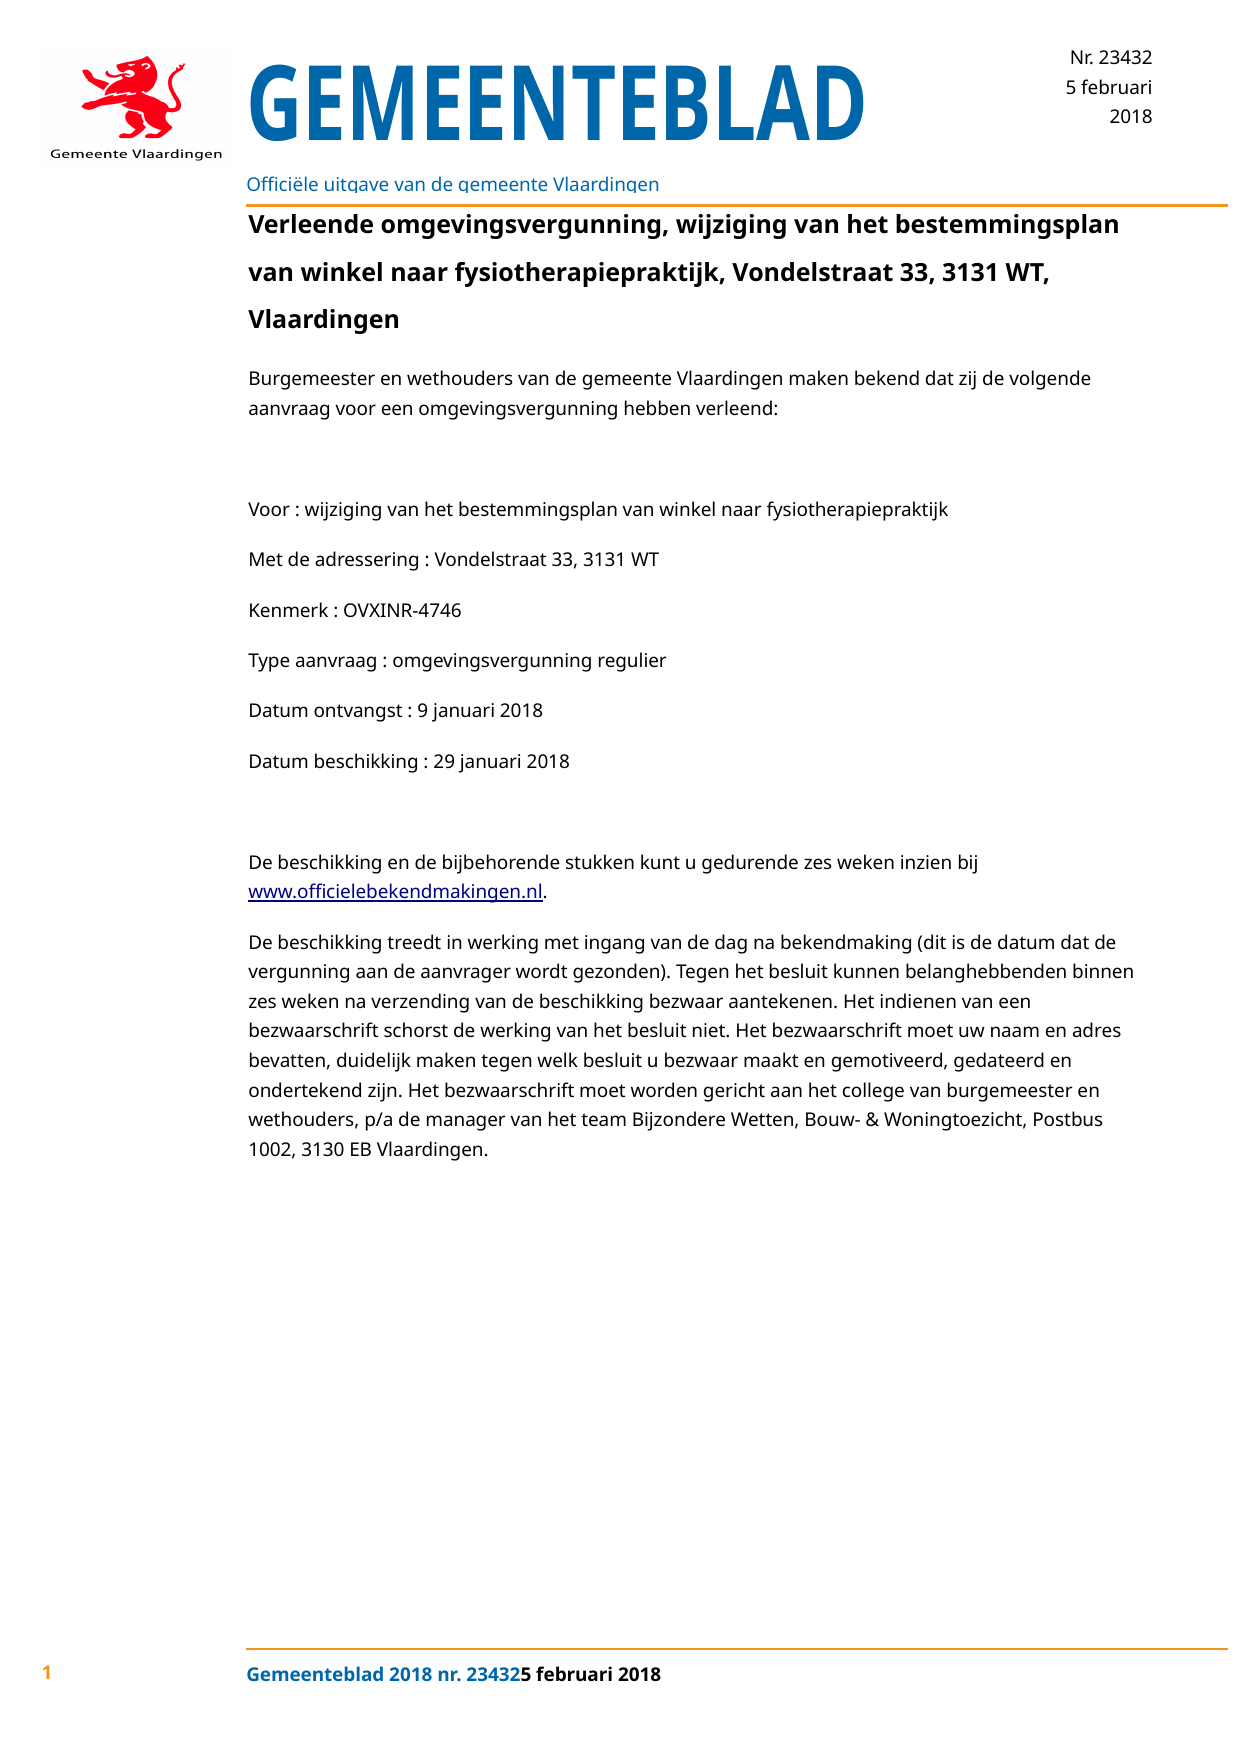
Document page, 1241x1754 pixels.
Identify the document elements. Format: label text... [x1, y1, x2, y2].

text Voor : wijziging van het bestemmingsplan van winkel naar fysiotherapiepraktijk [248, 496, 1152, 522]
picture [41, 47, 231, 172]
text De beschikking treedt in werking met ingang van de dag na bekendmaking (dit is de datum dat de vergunning aan de aanvrager wordt gezonden). Tegen het besluit kunnen belanghebbenden binnen zes weken na verzending van de beschikking bezwaar aantekenen. Het indienen van een bezwaarschrift schorst de werking van het besluit niet. Het bezwaarschrift moet uw naam en adres bevatten, duidelijk maken tegen welk besluit u bezwaar maakt en gemotiveerd, gedateerd en ondertekend zijn. Het bezwaarschrift moet worden gericht aan het college van burgemeester en wethouders, p/a de manager van het team Bijzondere Wetten, Bouw- & Woningtoezicht, Postbus 1002, 3130 EB Vlaardingen. [248, 929, 1152, 1162]
text Verleende omgevingsvergunning, wijziging van het bestemmingsplan van winkel naar fysiotherapiepraktijk, Vondelstraat 33, 3131 WT, Vlaardingen [248, 207, 1152, 336]
text Type aanvraag : omgevingsvergunning regulier [248, 647, 1152, 673]
text Burgemeester en wethouders van de gemeente Vlaardingen maken bekend dat zij de volgende aanvraag voor een omgevingsvergunning hebben verleend: [248, 366, 1152, 421]
text Datum ontvangst : 9 januari 2018 [248, 698, 1152, 723]
text Kenmerk : OVXINR-4746 [248, 597, 1152, 622]
text Datum beschikking : 29 januari 2018 [248, 748, 1152, 774]
text De beschikking en de bijbehorende stukken kunt u gedurende zes weken inzien bij www.officielebekendmakingen.nl. [248, 849, 1152, 904]
text Met de adressering : Vondelstraat 33, 3131 WT [248, 546, 1152, 572]
